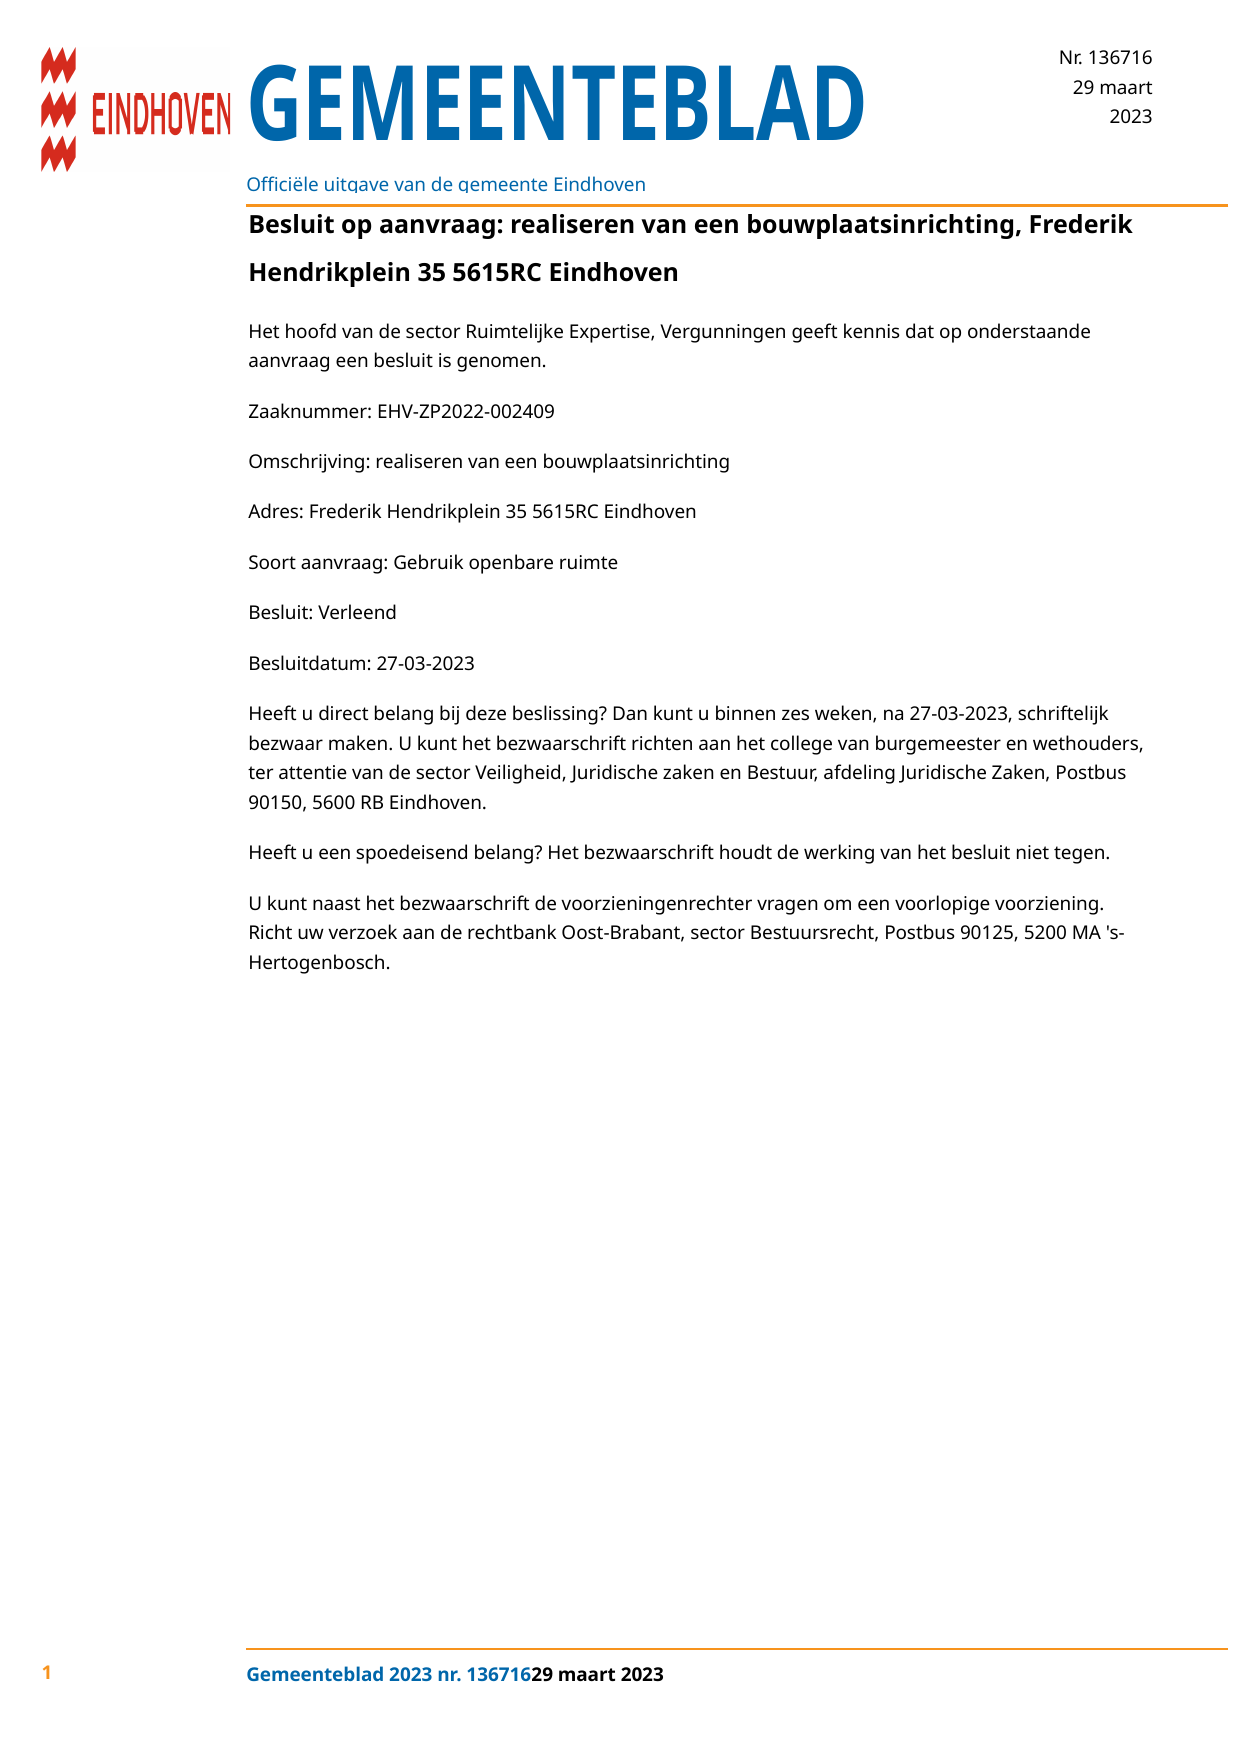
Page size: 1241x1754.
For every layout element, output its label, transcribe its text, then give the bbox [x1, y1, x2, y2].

text Soort aanvraag: Gebruik openbare ruimte [248, 549, 1152, 575]
text Besluit: Verleend [248, 599, 1152, 625]
text Besluit op aanvraag: realiseren van een bouwplaatsinrichting, Frederik Hendrikplein 35 5615RC Eindhoven [248, 207, 1152, 288]
text Adres: Frederik Hendrikplein 35 5615RC Eindhoven [248, 499, 1152, 524]
text Het hoofd van de sector Ruimtelijke Expertise, Vergunningen geeft kennis dat op onderstaande aanvraag een besluit is genomen. [248, 318, 1152, 373]
text Zaaknummer: EHV-ZP2022-002409 [248, 398, 1152, 424]
text U kunt naast het bezwaarschrift de voorzieningenrechter vragen om een voorlopige voorziening. Richt uw verzoek aan de rechtbank Oost-Brabant, sector Bestuursrecht, Postbus 90125, 5200 MA 's-Hertogenbosch. [248, 890, 1152, 975]
text Heeft u een spoedeisend belang? Het bezwaarschrift houdt de werking van het besluit niet tegen. [248, 839, 1152, 865]
text Omschrijving: realiseren van een bouwplaatsinrichting [248, 448, 1152, 474]
picture [41, 47, 231, 172]
text Heeft u direct belang bij deze beslissing? Dan kunt u binnen zes weken, na 27-03-2023, schriftelijk bezwaar maken. U kunt het bezwaarschrift richten aan het college van burgemeester en wethouders, ter attentie van de sector Veiligheid, Juridische zaken en Bestuur, afdeling Juridische Zaken, Postbus 90150, 5600 RB Eindhoven. [248, 700, 1152, 815]
text Besluitdatum: 27-03-2023 [248, 650, 1152, 676]
